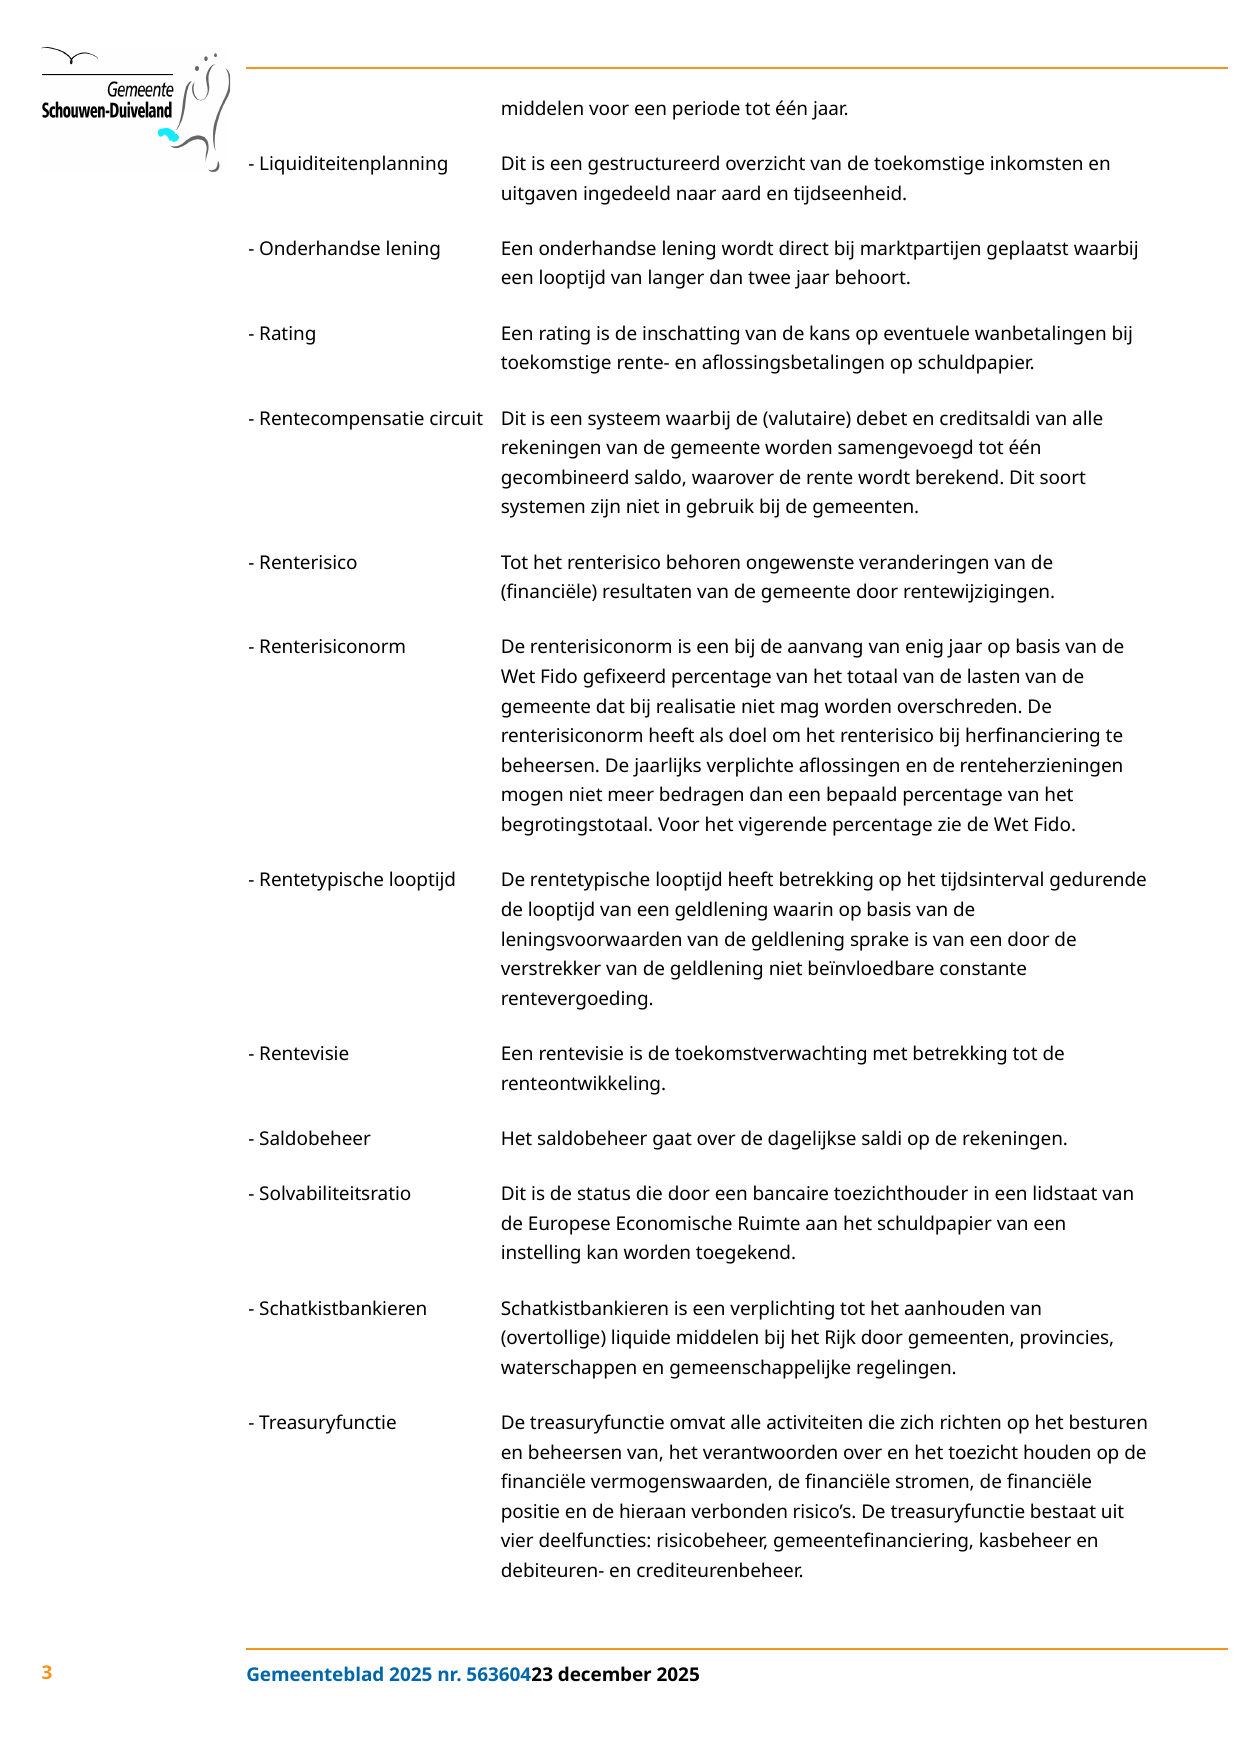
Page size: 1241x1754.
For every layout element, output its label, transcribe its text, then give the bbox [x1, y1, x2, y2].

table_cell - Rentecompensatie circuit [248, 405, 501, 549]
table_cell - Saldobeheer [248, 1125, 501, 1180]
table_cell - Schatkistbankieren [248, 1295, 501, 1409]
table_cell - Rentetypische looptijd [248, 867, 501, 1040]
table_cell - Onderhandse lening [248, 235, 501, 320]
table_cell Dit is een gestructureerd overzicht van de toekomstige inkomsten en uitgaven ingedeeld naar aard en tijdseenheid. [501, 150, 1152, 235]
table_cell Een rentevisie is de toekomstverwachting met betrekking tot de renteontwikkeling. [501, 1040, 1152, 1125]
table_cell - Solvabiliteitsratio [248, 1180, 501, 1295]
table_cell Het saldobeheer gaat over de dagelijkse saldi op de rekeningen. [501, 1125, 1152, 1180]
table_cell - Liquiditeitenplanning [248, 150, 501, 235]
table_cell - Rentevisie [248, 1040, 501, 1125]
table_cell De treasuryfunctie omvat alle activiteiten die zich richten op het besturen en beheersen van, het verantwoorden over en het toezicht houden op de financiële vermogenswaarden, de financiële stromen, de financiële positie en de hieraan verbonden risico’s. De treasuryfunctie bestaat uit vier deelfuncties: risicobeheer, gemeentefinanciering, kasbeheer en debiteuren- en crediteurenbeheer. [501, 1409, 1152, 1583]
table_cell Tot het renterisico behoren ongewenste veranderingen van de (financiële) resultaten van de gemeente door rentewijzigingen. [501, 549, 1152, 634]
table_cell Dit is de status die door een bancaire toezichthouder in een lidstaat van de Europese Economische Ruimte aan het schuldpapier van een instelling kan worden toegekend. [501, 1180, 1152, 1295]
table_cell - Rating [248, 320, 501, 405]
table_cell Dit is een systeem waarbij de (valutaire) debet en creditsaldi van alle rekeningen van de gemeente worden samengevoegd tot één gecombineerd saldo, waarover de rente wordt berekend. Dit soort systemen zijn niet in gebruik bij de gemeenten. [501, 405, 1152, 549]
table_cell - Renterisico [248, 549, 501, 634]
table_cell Schatkistbankieren is een verplichting tot het aanhouden van (overtollige) liquide middelen bij het Rijk door gemeenten, provincies, waterschappen en gemeenschappelijke regelingen. [501, 1295, 1152, 1409]
table_cell middelen voor een periode tot één jaar. [501, 95, 1152, 150]
table_cell De renterisiconorm is een bij de aanvang van enig jaar op basis van de Wet Fido gefixeerd percentage van het totaal van de lasten van de gemeente dat bij realisatie niet mag worden overschreden. De renterisiconorm heeft als doel om het renterisico bij herfinanciering te beheersen. De jaarlijks verplichte aflossingen en de renteherzieningen mogen niet meer bedragen dan een bepaald percentage van het begrotingstotaal. Voor het vigerende percentage zie de Wet Fido. [501, 634, 1152, 867]
picture [41, 47, 231, 172]
table_cell - Renterisiconorm [248, 634, 501, 867]
table_cell Een onderhandse lening wordt direct bij marktpartijen geplaatst waarbij een looptijd van langer dan twee jaar behoort. [501, 235, 1152, 320]
table_cell Een rating is de inschatting van de kans op eventuele wanbetalingen bij toekomstige rente- en aflossingsbetalingen op schuldpapier. [501, 320, 1152, 405]
table_cell - Treasuryfunctie [248, 1409, 501, 1583]
table_cell [248, 95, 501, 150]
table_cell De rentetypische looptijd heeft betrekking op het tijdsinterval gedurende de looptijd van een geldlening waarin op basis van de leningsvoorwaarden van de geldlening sprake is van een door de verstrekker van de geldlening niet beïnvloedbare constante rentevergoeding. [501, 867, 1152, 1040]
